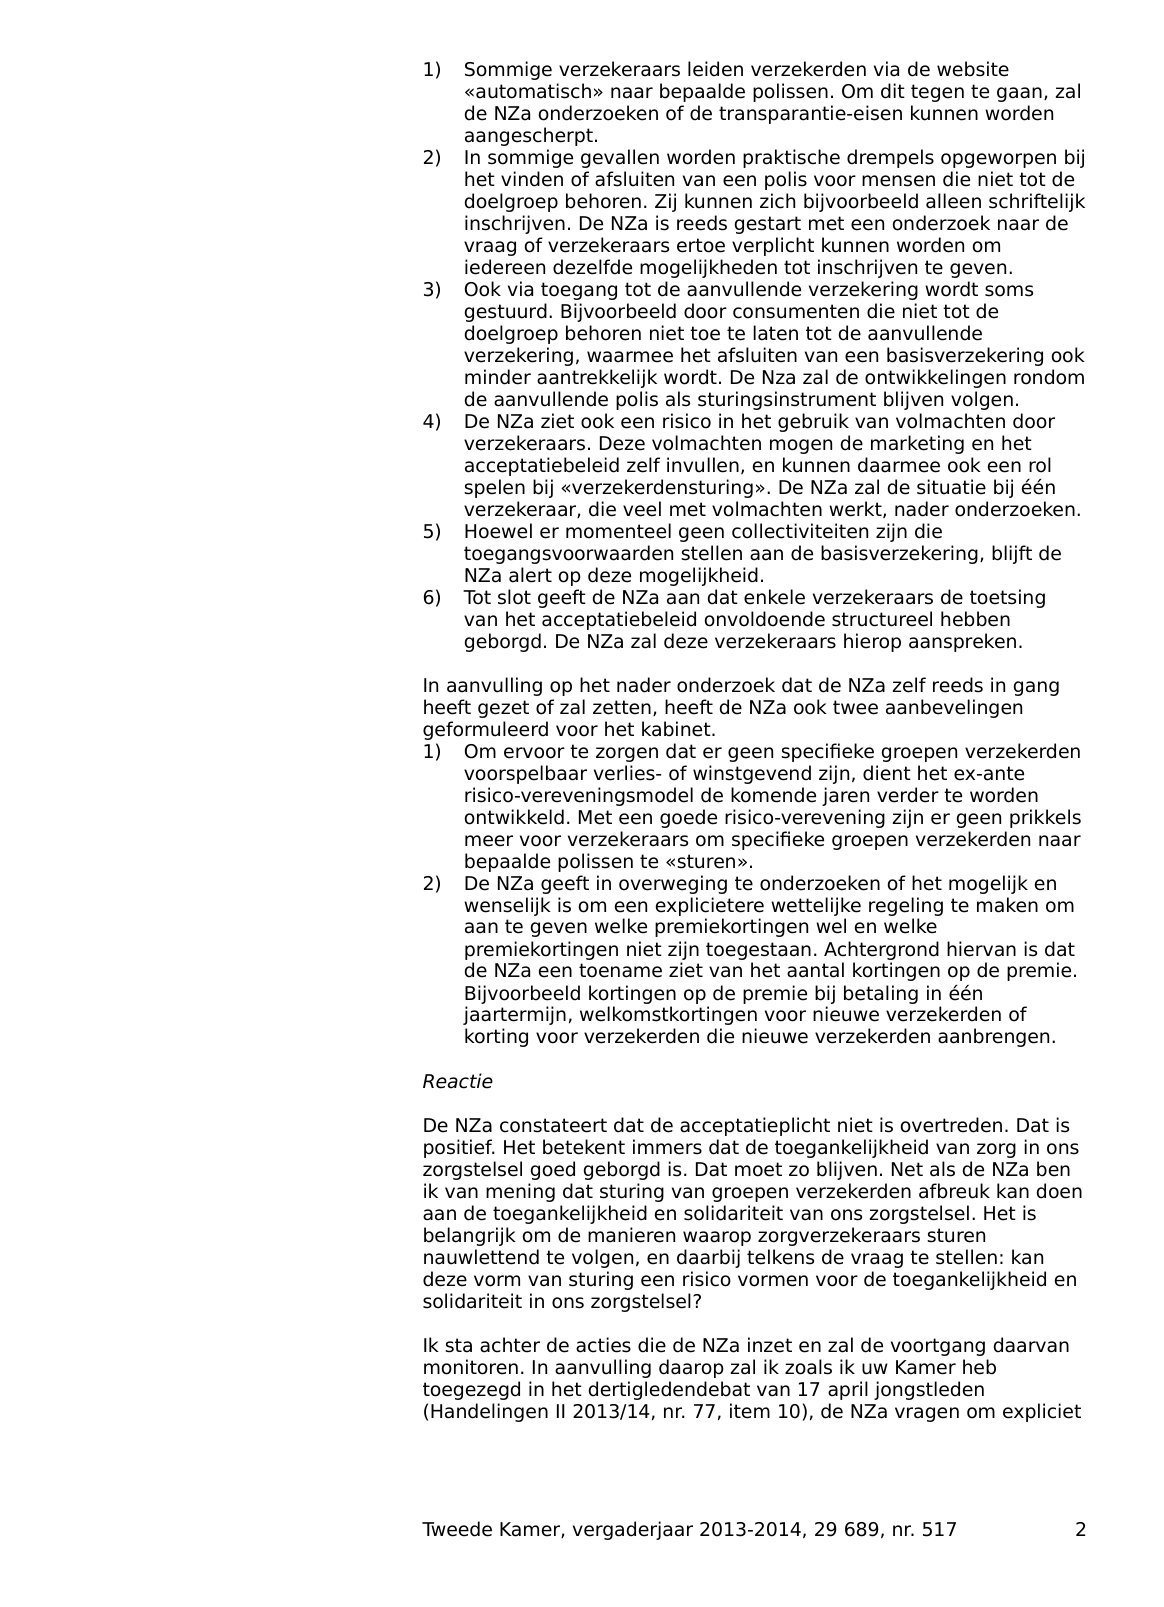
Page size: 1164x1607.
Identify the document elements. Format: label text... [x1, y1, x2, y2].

text 6) Tot slot geeft de NZa aan dat enkele verzekeraars de toetsing van het acceptatiebeleid onvoldoende structureel hebben geborgd. De NZa zal deze verzekeraars hierop aanspreken. [422, 587, 1087, 652]
text 2) De NZa geeft in overweging te onderzoeken of het mogelijk en wenselijk is om een explicietere wettelijke regeling te maken om aan te geven welke premiekortingen wel en welke premiekortingen niet zijn toegestaan. Achtergrond hiervan is dat de NZa een toename ziet van het aantal kortingen op de premie. Bijvoorbeeld kortingen op de premie bij betaling in één jaartermijn, welkomstkortingen voor nieuwe verzekerden of korting voor verzekerden die nieuwe verzekerden aanbrengen. [422, 872, 1087, 1048]
text In aanvulling op het nader onderzoek dat de NZa zelf reeds in gang heeft gezet of zal zetten, heeft de NZa ook twee aanbevelingen geformuleerd voor het kabinet. [422, 675, 1087, 741]
text 4) De NZa ziet ook een risico in het gebruik van volmachten door verzekeraars. Deze volmachten mogen de marketing en het acceptatiebeleid zelf invullen, en kunnen daarmee ook een rol spelen bij «verzekerdensturing». De NZa zal de situatie bij één verzekeraar, die veel met volmachten werkt, nader onderzoeken. [422, 411, 1087, 521]
subtitle Reactie [422, 1071, 1087, 1092]
text 1) Sommige verzekeraars leiden verzekerden via de website «automatisch» naar bepaalde polissen. Om dit tegen te gaan, zal de NZa onderzoeken of de transparantie-eisen kunnen worden aangescherpt. [422, 59, 1087, 147]
text Ik sta achter de acties die de NZa inzet en zal de voortgang daarvan monitoren. In aanvulling daarop zal ik zoals ik uw Kamer heb toegezegd in het dertigledendebat van 17 april jongstleden (Handelingen II 2013/14, nr. 77, item 10), de NZa vragen om expliciet [422, 1335, 1087, 1423]
text 5) Hoewel er momenteel geen collectiviteiten zijn die toegangsvoorwaarden stellen aan de basisverzekering, blijft de NZa alert op deze mogelijkheid. [422, 521, 1087, 587]
text De NZa constateert dat de acceptatieplicht niet is overtreden. Dat is positief. Het betekent immers dat de toegankelijkheid van zorg in ons zorgstelsel goed geborgd is. Dat moet zo blijven. Net als de NZa ben ik van mening dat sturing van groepen verzekerden afbreuk kan doen aan de toegankelijkheid en solidariteit van ons zorgstelsel. Het is belangrijk om de manieren waarop zorgverzekeraars sturen nauwlettend te volgen, en daarbij telkens de vraag te stellen: kan deze vorm van sturing een risico vormen voor de toegankelijkheid en solidariteit in ons zorgstelsel? [422, 1115, 1087, 1312]
text 2) In sommige gevallen worden praktische drempels opgeworpen bij het vinden of afsluiten van een polis voor mensen die niet tot de doelgroep behoren. Zij kunnen zich bijvoorbeeld alleen schriftelijk inschrijven. De NZa is reeds gestart met een onderzoek naar de vraag of verzekeraars ertoe verplicht kunnen worden om iedereen dezelfde mogelijkheden tot inschrijven te geven. [422, 147, 1087, 279]
text 3) Ook via toegang tot de aanvullende verzekering wordt soms gestuurd. Bijvoorbeeld door consumenten die niet tot de doelgroep behoren niet toe te laten tot de aanvullende verzekering, waarmee het afsluiten van een basisverzekering ook minder aantrekkelijk wordt. De Nza zal de ontwikkelingen rondom de aanvullende polis als sturingsinstrument blijven volgen. [422, 279, 1087, 411]
text 1) Om ervoor te zorgen dat er geen specifieke groepen verzekerden voorspelbaar verlies- of winstgevend zijn, dient het ex-ante risico-vereveningsmodel de komende jaren verder te worden ontwikkeld. Met een goede risico-verevening zijn er geen prikkels meer voor verzekeraars om specifieke groepen verzekerden naar bepaalde polissen te «sturen». [422, 741, 1087, 872]
